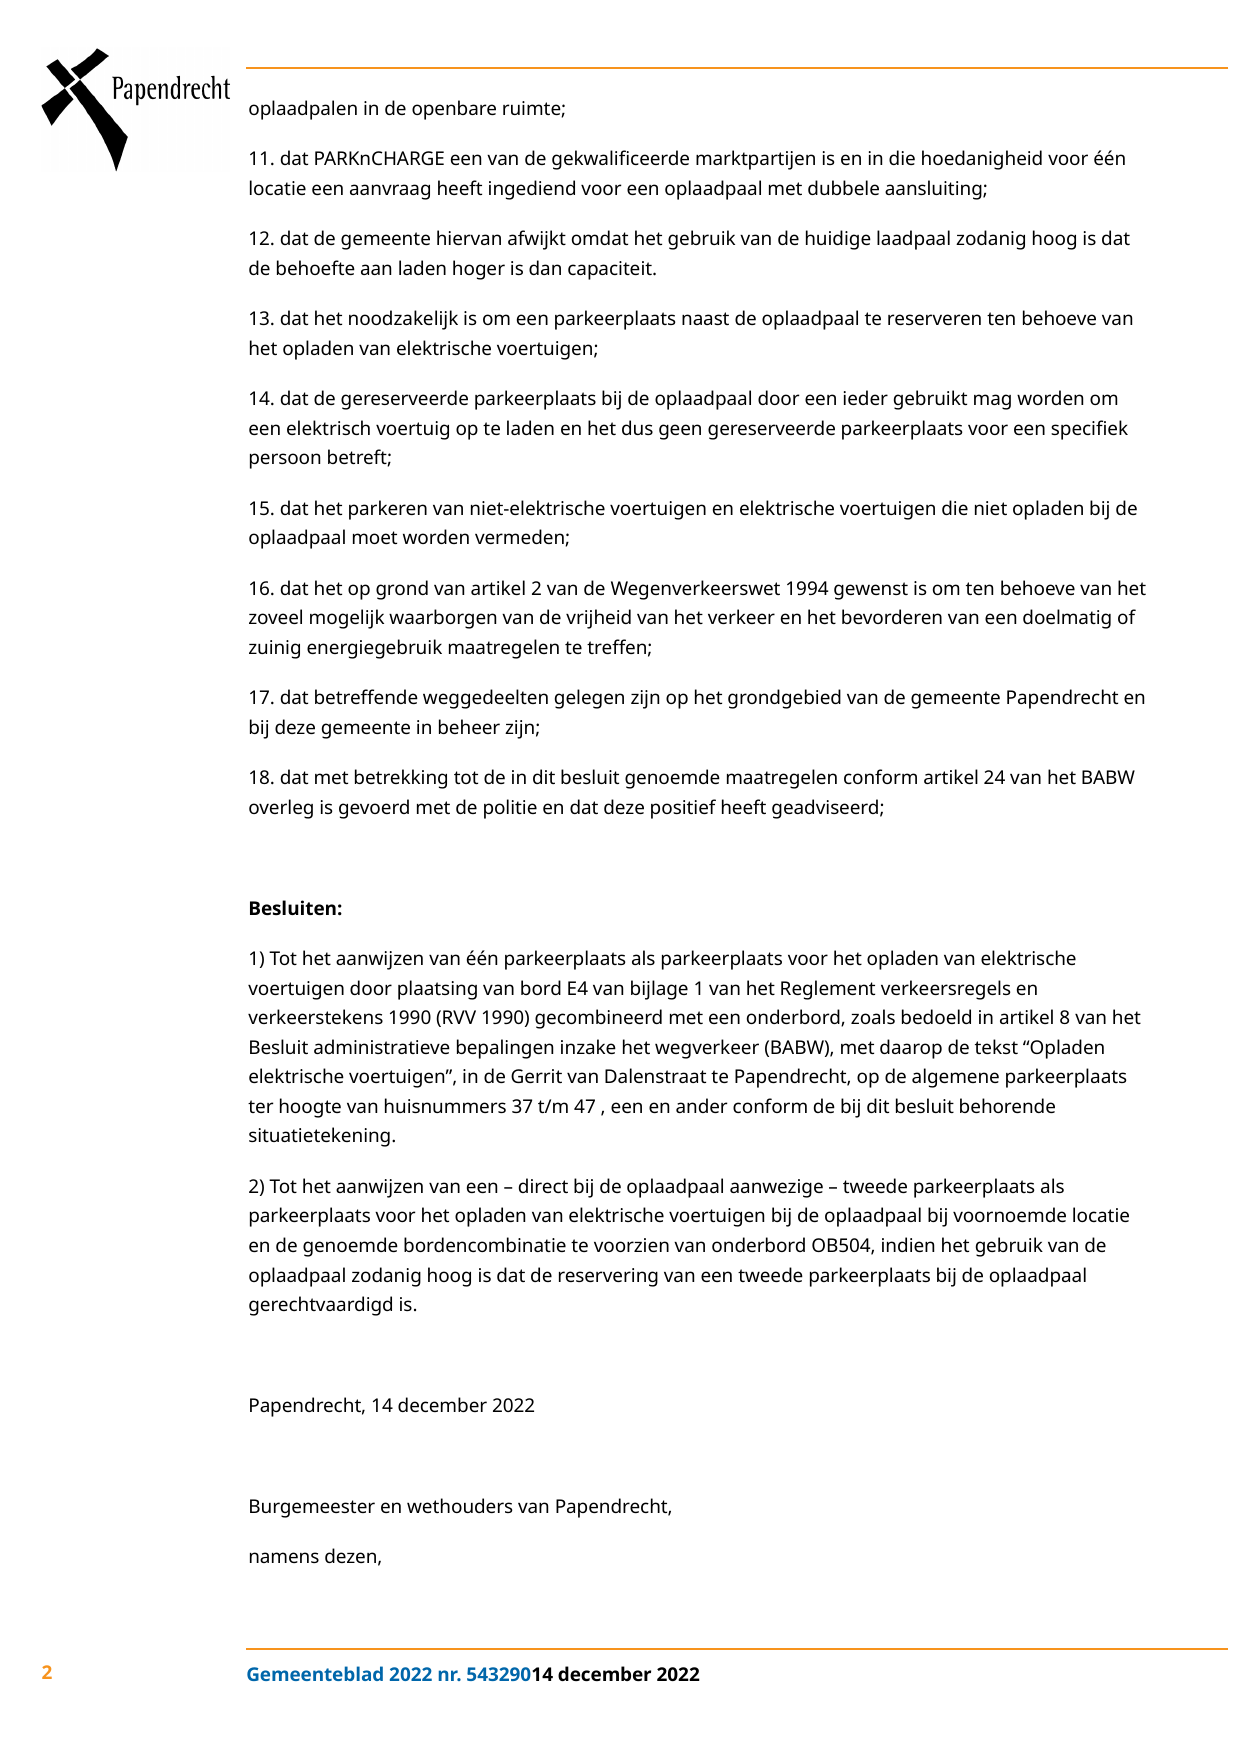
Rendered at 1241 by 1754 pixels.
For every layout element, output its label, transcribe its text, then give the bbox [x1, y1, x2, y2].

text 18. dat met betrekking tot de in dit besluit genoemde maatregelen conform artikel 24 van het BABW overleg is gevoerd met de politie en dat deze positief heeft geadviseerd; [248, 764, 1152, 820]
text 13. dat het noodzakelijk is om een parkeerplaats naast de oplaadpaal te reserveren ten behoeve van het opladen van elektrische voertuigen; [248, 305, 1152, 361]
text 16. dat het op grond van artikel 2 van de Wegenverkeerswet 1994 gewenst is om ten behoeve van het zoveel mogelijk waarborgen van de vrijheid van het verkeer en het bevorderen van een doelmatig of zuinig energiegebruik maatregelen te treffen; [248, 575, 1152, 660]
text 15. dat het parkeren van niet-elektrische voertuigen en elektrische voertuigen die niet opladen bij de oplaadpaal moet worden vermeden; [248, 495, 1152, 550]
text 11. dat PARKnCHARGE een van de gekwalificeerde marktpartijen is en in die hoedanigheid voor één locatie een aanvraag heeft ingediend voor een oplaadpaal met dubbele aansluiting; [248, 145, 1152, 201]
text namens dezen, [248, 1543, 1152, 1569]
text 1) Tot het aanwijzen van één parkeerplaats als parkeerplaats voor het opladen van elektrische voertuigen door plaatsing van bord E4 van bijlage 1 van het Reglement verkeersregels en verkeerstekens 1990 (RVV 1990) gecombineerd met een onderbord, zoals bedoeld in artikel 8 van het Besluit administratieve bepalingen inzake het wegverkeer (BABW), met daarop de tekst “Opladen elektrische voertuigen”, in de Gerrit van Dalenstraat te Papendrecht, op de algemene parkeerplaats ter hoogte van huisnummers 37 t/m 47 , een en ander conform de bij dit besluit behorende situatietekening. [248, 945, 1152, 1148]
text Burgemeester en wethouders van Papendrecht, [248, 1493, 1152, 1519]
text 17. dat betreffende weggedeelten gelegen zijn op het grondgebied van de gemeente Papendrecht en bij deze gemeente in beheer zijn; [248, 684, 1152, 740]
text Papendrecht, 14 december 2022 [248, 1392, 1152, 1418]
picture [41, 47, 231, 172]
text Besluiten: [248, 895, 1152, 921]
text 12. dat de gemeente hiervan afwijkt omdat het gebruik van de huidige laadpaal zodanig hoog is dat de behoefte aan laden hoger is dan capaciteit. [248, 225, 1152, 281]
text oplaadpalen in de openbare ruimte; [248, 95, 1152, 121]
text 2) Tot het aanwijzen van een – direct bij de oplaadpaal aanwezige – tweede parkeerplaats als parkeerplaats voor het opladen van elektrische voertuigen bij de oplaadpaal bij voornoemde locatie en de genoemde bordencombinatie te voorzien van onderbord OB504, indien het gebruik van de oplaadpaal zodanig hoog is dat de reservering van een tweede parkeerplaats bij de oplaadpaal gerechtvaardigd is. [248, 1173, 1152, 1317]
text 14. dat de gereserveerde parkeerplaats bij de oplaadpaal door een ieder gebruikt mag worden om een elektrisch voertuig op te laden en het dus geen gereserveerde parkeerplaats voor een specifiek persoon betreft; [248, 385, 1152, 470]
